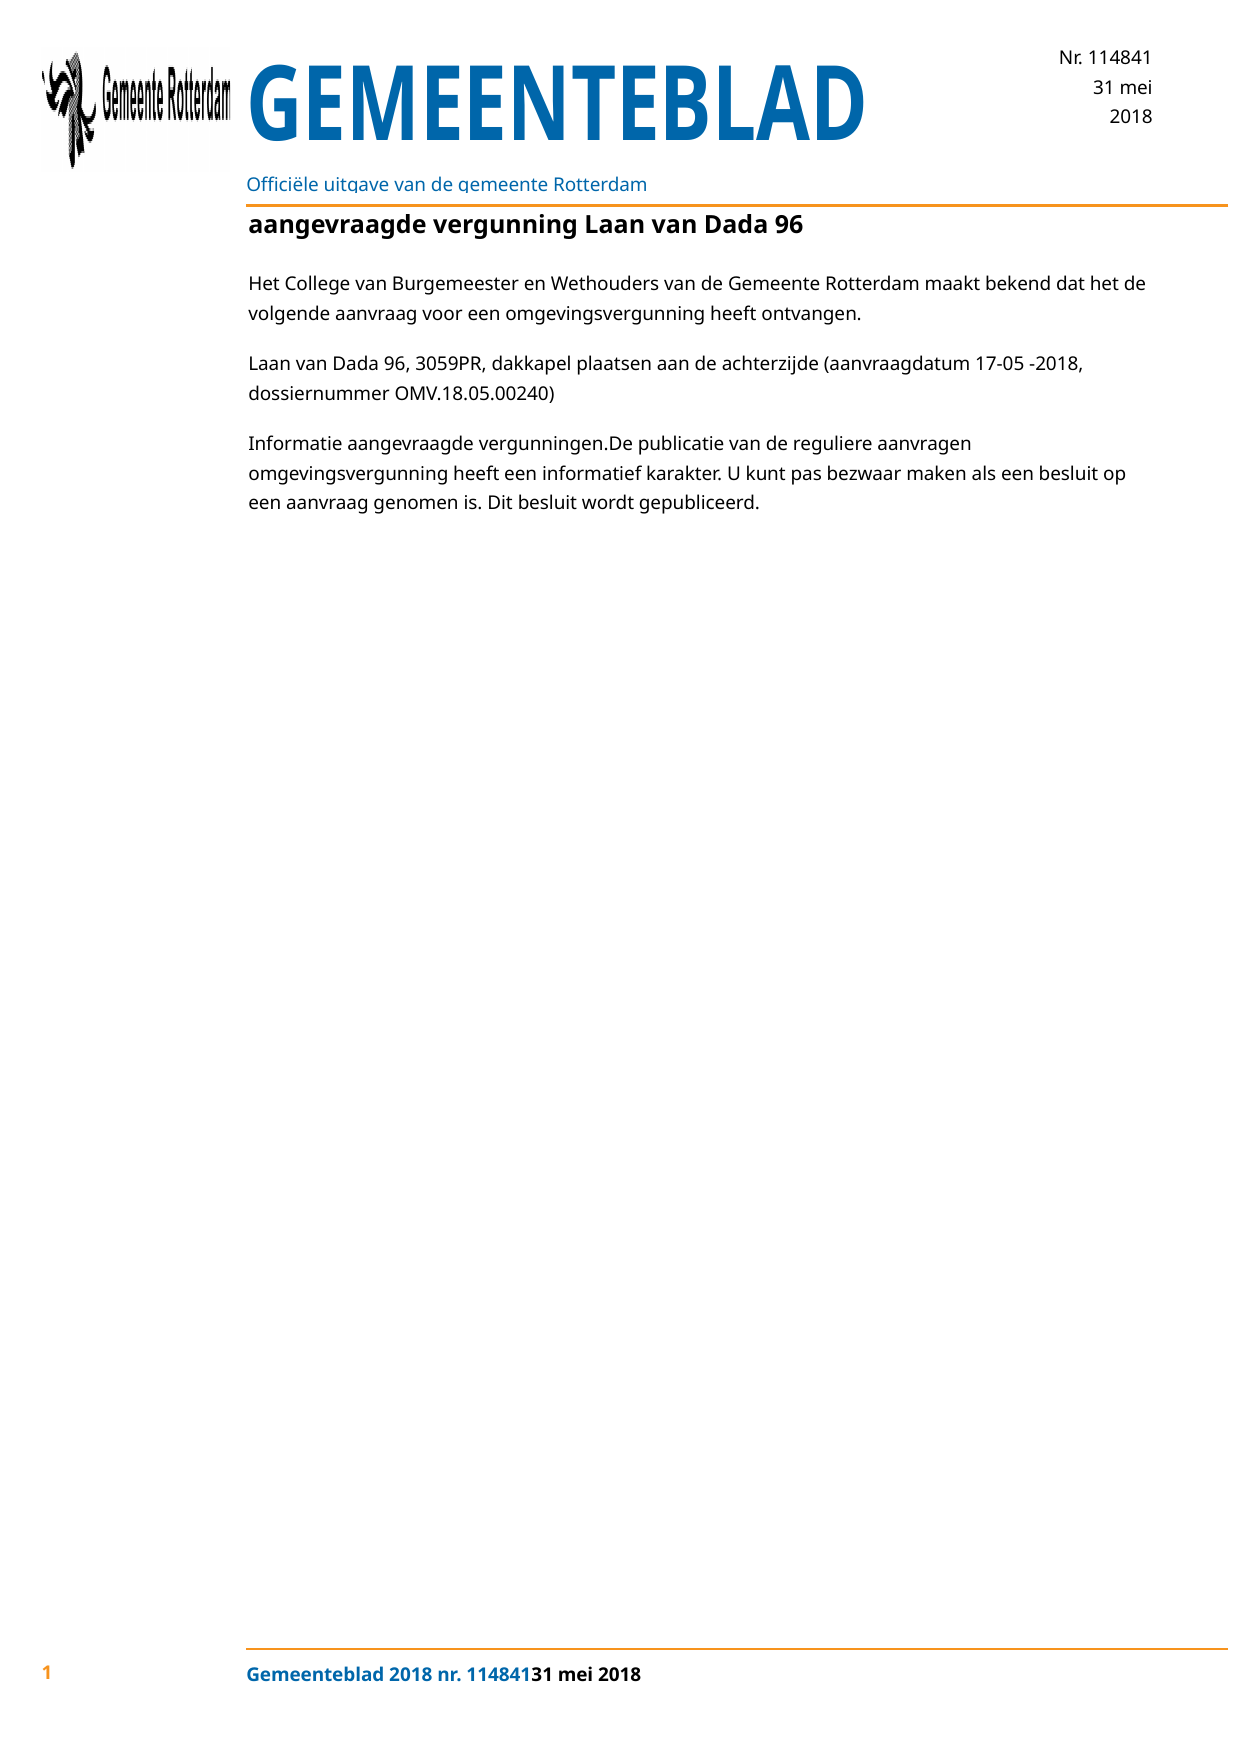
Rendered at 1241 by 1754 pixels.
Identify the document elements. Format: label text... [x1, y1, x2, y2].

text Laan van Dada 96, 3059PR, dakkapel plaatsen aan de achterzijde (aanvraagdatum 17-05 -2018, dossiernummer OMV.18.05.00240) [248, 350, 1152, 406]
text Informatie aangevraagde vergunningen.De publicatie van de reguliere aanvragen omgevingsvergunning heeft een informatief karakter. U kunt pas bezwaar maken als een besluit op een aanvraag genomen is. Dit besluit wordt gepubliceerd. [248, 430, 1152, 515]
picture [41, 47, 231, 172]
text aangevraagde vergunning Laan van Dada 96 [248, 207, 1152, 241]
text Het College van Burgemeester en Wethouders van de Gemeente Rotterdam maakt bekend dat het de volgende aanvraag voor een omgevingsvergunning heeft ontvangen. [248, 270, 1152, 326]
